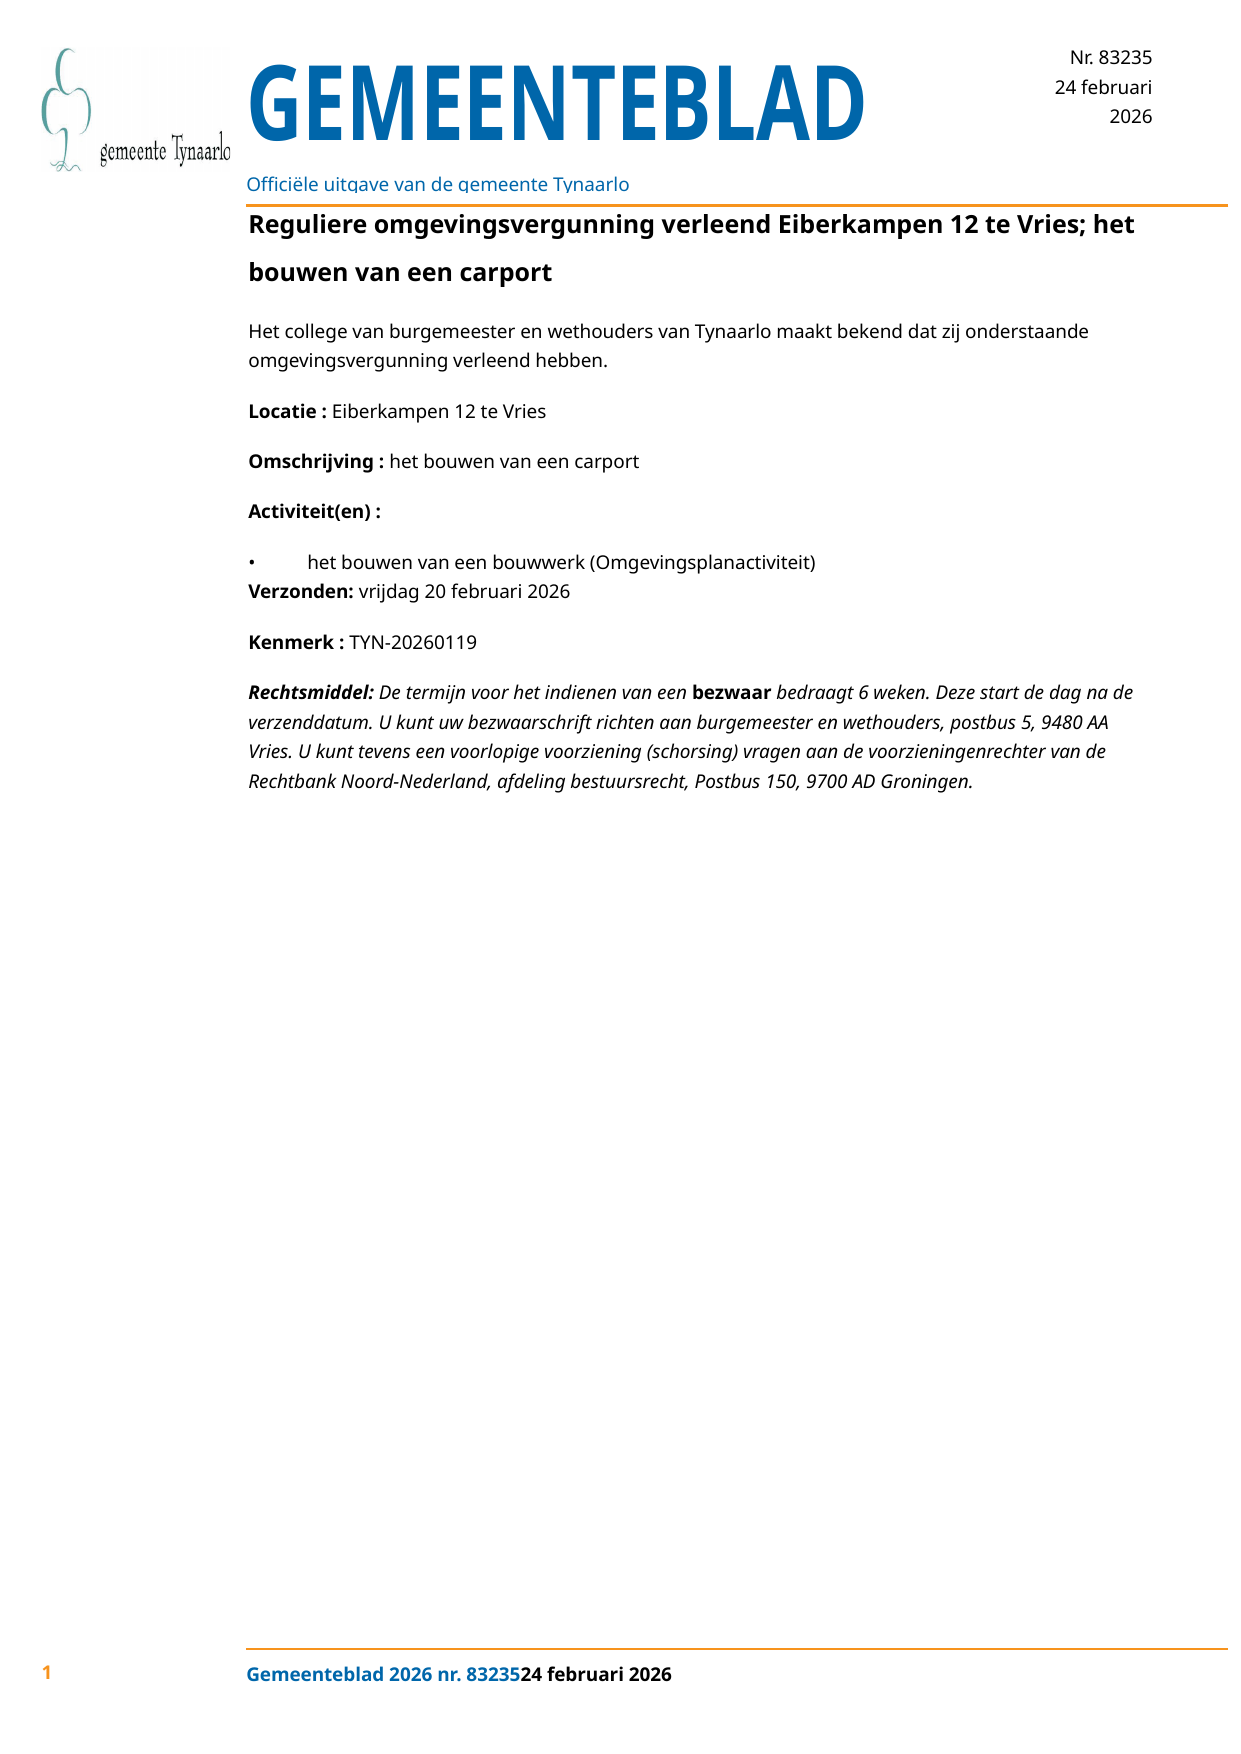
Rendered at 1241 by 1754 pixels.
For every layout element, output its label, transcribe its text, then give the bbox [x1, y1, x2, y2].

text Kenmerk : TYN-20260119 [248, 629, 1152, 655]
text Verzonden: vrijdag 20 februari 2026 [248, 579, 1152, 604]
text Activiteit(en) : [248, 499, 1152, 524]
text Reguliere omgevingsvergunning verleend Eiberkampen 12 te Vries; het bouwen van een carport [248, 207, 1152, 288]
text Locatie : Eiberkampen 12 te Vries [248, 398, 1152, 424]
text Rechtsmiddel: De termijn voor het indienen van een bezwaar bedraagt 6 weken. Deze start de dag na de verzenddatum. U kunt uw bezwaarschrift richten aan burgemeester en wethouders, postbus 5, 9480 AA Vries. U kunt tevens een voorlopige voorziening (schorsing) vragen aan de voorzieningenrechter van de Rechtbank Noord-Nederland, afdeling bestuursrecht, Postbus 150, 9700 AD Groningen. [248, 679, 1152, 794]
text Omschrijving : het bouwen van een carport [248, 448, 1152, 474]
picture [41, 47, 231, 172]
text Het college van burgemeester en wethouders van Tynaarlo maakt bekend dat zij onderstaande omgevingsvergunning verleend hebben. [248, 318, 1152, 373]
list het bouwen van een bouwwerk (Omgevingsplanactiviteit) [248, 549, 1152, 575]
